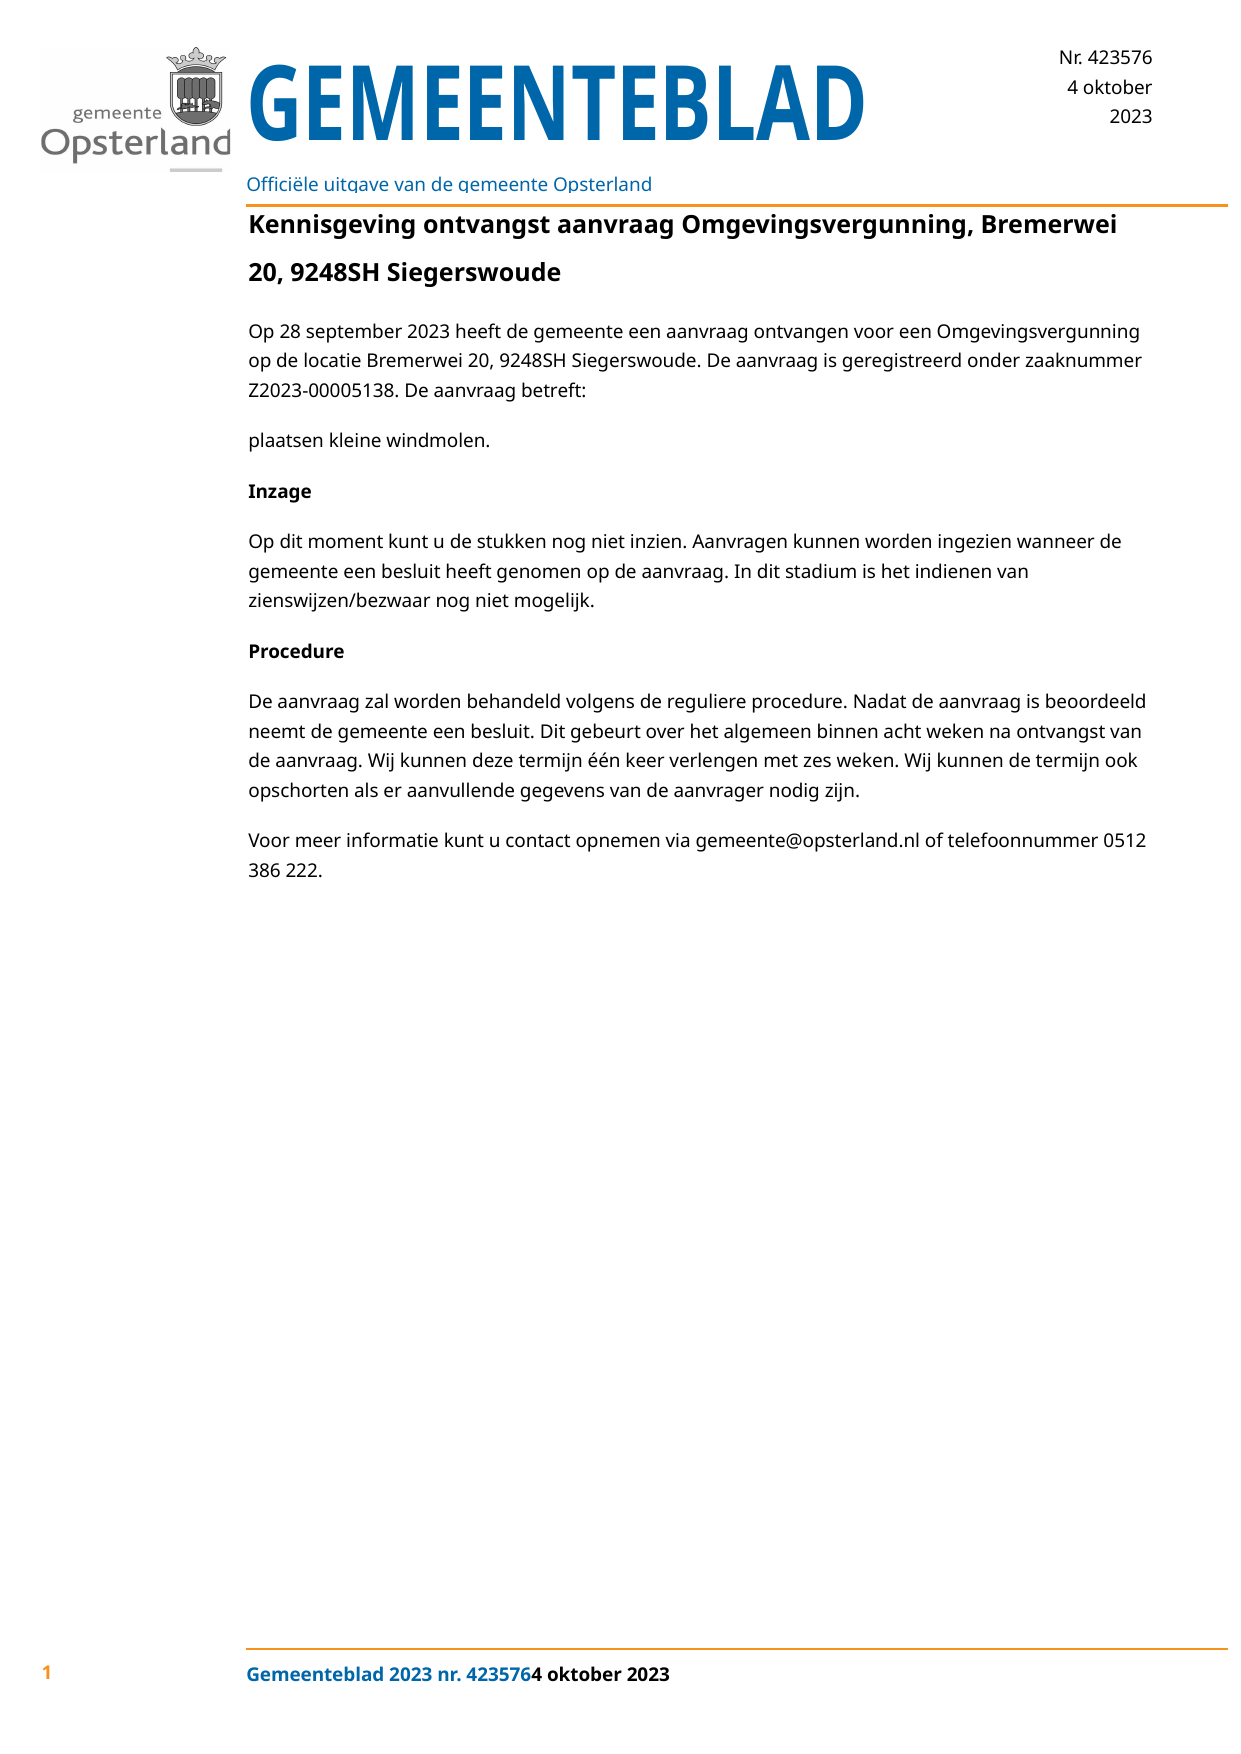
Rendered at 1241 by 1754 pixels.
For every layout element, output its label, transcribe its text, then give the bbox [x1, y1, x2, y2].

text plaatsen kleine windmolen. [248, 427, 1152, 453]
text Voor meer informatie kunt u contact opnemen via gemeente@opsterland.nl of telefoonnummer 0512 386 222. [248, 827, 1152, 883]
text Procedure [248, 638, 1152, 664]
text Kennisgeving ontvangst aanvraag Omgevingsvergunning, Bremerwei 20, 9248SH Siegerswoude [248, 207, 1152, 288]
text De aanvraag zal worden behandeld volgens de reguliere procedure. Nadat de aanvraag is beoordeeld neemt de gemeente een besluit. Dit gebeurt over het algemeen binnen acht weken na ontvangst van de aanvraag. Wij kunnen deze termijn één keer verlengen met zes weken. Wij kunnen de termijn ook opschorten als er aanvullende gegevens van de aanvrager nodig zijn. [248, 688, 1152, 803]
text Op dit moment kunt u de stukken nog niet inzien. Aanvragen kunnen worden ingezien wanneer de gemeente een besluit heeft genomen op de aanvraag. In dit stadium is het indienen van zienswijzen/bezwaar nog niet mogelijk. [248, 528, 1152, 613]
text Op 28 september 2023 heeft de gemeente een aanvraag ontvangen voor een Omgevingsvergunning op de locatie Bremerwei 20, 9248SH Siegerswoude. De aanvraag is geregistreerd onder zaaknummer Z2023-00005138. De aanvraag betreft: [248, 318, 1152, 403]
text Inzage [248, 478, 1152, 504]
picture [41, 47, 231, 172]
